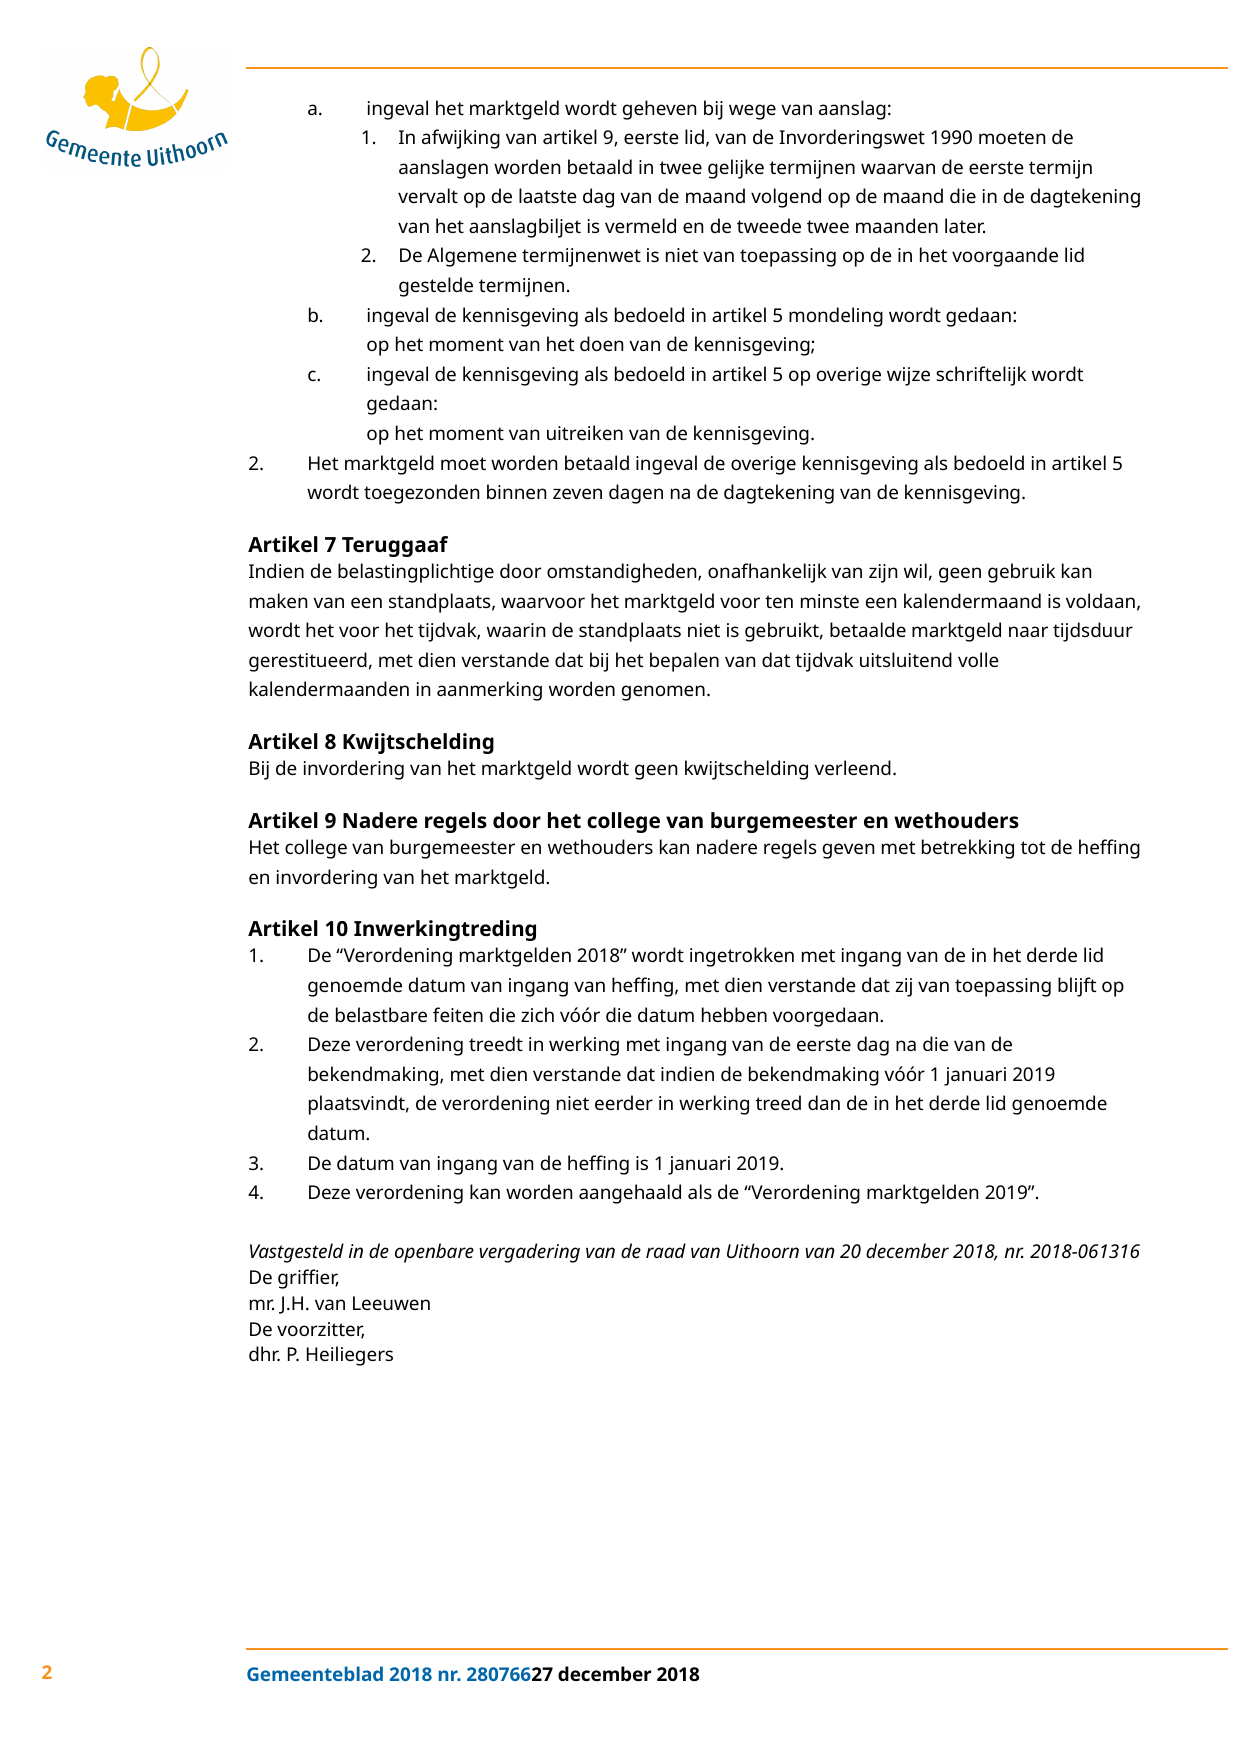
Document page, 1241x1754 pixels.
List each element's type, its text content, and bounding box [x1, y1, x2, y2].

list Deze verordening treedt in werking met ingang van de eerste dag na die van de bekendmaking, met dien verstande dat indien de bekendmaking vóór 1 januari 2019 plaatsvindt, de verordening niet eerder in werking treed dan de in het derde lid genoemde datum. [248, 1031, 1152, 1146]
text De griffier, [248, 1264, 1152, 1290]
text Artikel 7 Teruggaaf [248, 530, 1152, 558]
text dhr. P. Heiliegers [248, 1341, 1152, 1367]
list op het moment van het doen van de kennisgeving; [307, 331, 1152, 357]
text Bij de invordering van het marktgeld wordt geen kwijtschelding verleend. [248, 755, 1152, 781]
list ingeval de kennisgeving als bedoeld in artikel 5 op overige wijze schriftelijk wordt gedaan: [307, 361, 1152, 416]
text Het college van burgemeester en wethouders kan nadere regels geven met betrekking tot de heffing en invordering van het marktgeld. [248, 834, 1152, 889]
list In afwijking van artikel 9, eerste lid, van de Invorderingswet 1990 moeten de aanslagen worden betaald in twee gelijke termijnen waarvan de eerste termijn vervalt op de laatste dag van de maand volgend op de maand die in de dagtekening van het aanslagbiljet is vermeld en de tweede twee maanden later. [361, 124, 1152, 239]
picture [41, 47, 231, 172]
list Het marktgeld moet worden betaald ingeval de overige kennisgeving als bedoeld in artikel 5 wordt toegezonden binnen zeven dagen na de dagtekening van de kennisgeving. [248, 450, 1152, 505]
text Artikel 9 Nadere regels door het college van burgemeester en wethouders [248, 806, 1152, 834]
text mr. J.H. van Leeuwen [248, 1290, 1152, 1316]
list op het moment van uitreiken van de kennisgeving. [307, 420, 1152, 446]
list Deze verordening kan worden aangehaald als de “Verordening marktgelden 2019”. [248, 1179, 1152, 1205]
list De “Verordening marktgelden 2018” wordt ingetrokken met ingang van de in het derde lid genoemde datum van ingang van heffing, met dien verstande dat zij van toepassing blijft op de belastbare feiten die zich vóór die datum hebben voorgedaan. [248, 943, 1152, 1028]
text Artikel 10 Inwerkingtreding [248, 914, 1152, 943]
list De Algemene termijnenwet is niet van toepassing op de in het voorgaande lid gestelde termijnen. [361, 243, 1152, 298]
text Indien de belastingplichtige door omstandigheden, onafhankelijk van zijn wil, geen gebruik kan maken van een standplaats, waarvoor het marktgeld voor ten minste een kalendermaand is voldaan, wordt het voor het tijdvak, waarin de standplaats niet is gebruikt, betaalde marktgeld naar tijdsduur gerestitueerd, met dien verstande dat bij het bepalen van dat tijdvak uitsluitend volle kalendermaanden in aanmerking worden genomen. [248, 558, 1152, 702]
text De voorzitter, [248, 1316, 1152, 1341]
list De datum van ingang van de heffing is 1 januari 2019. [248, 1150, 1152, 1176]
text Vastgesteld in de openbare vergadering van de raad van Uithoorn van 20 december 2018, nr. 2018-061316 [248, 1238, 1152, 1264]
list ingeval het marktgeld wordt geheven bij wege van aanslag: [307, 95, 1152, 121]
text Artikel 8 Kwijtschelding [248, 727, 1152, 755]
list ingeval de kennisgeving als bedoeld in artikel 5 mondeling wordt gedaan: [307, 302, 1152, 328]
